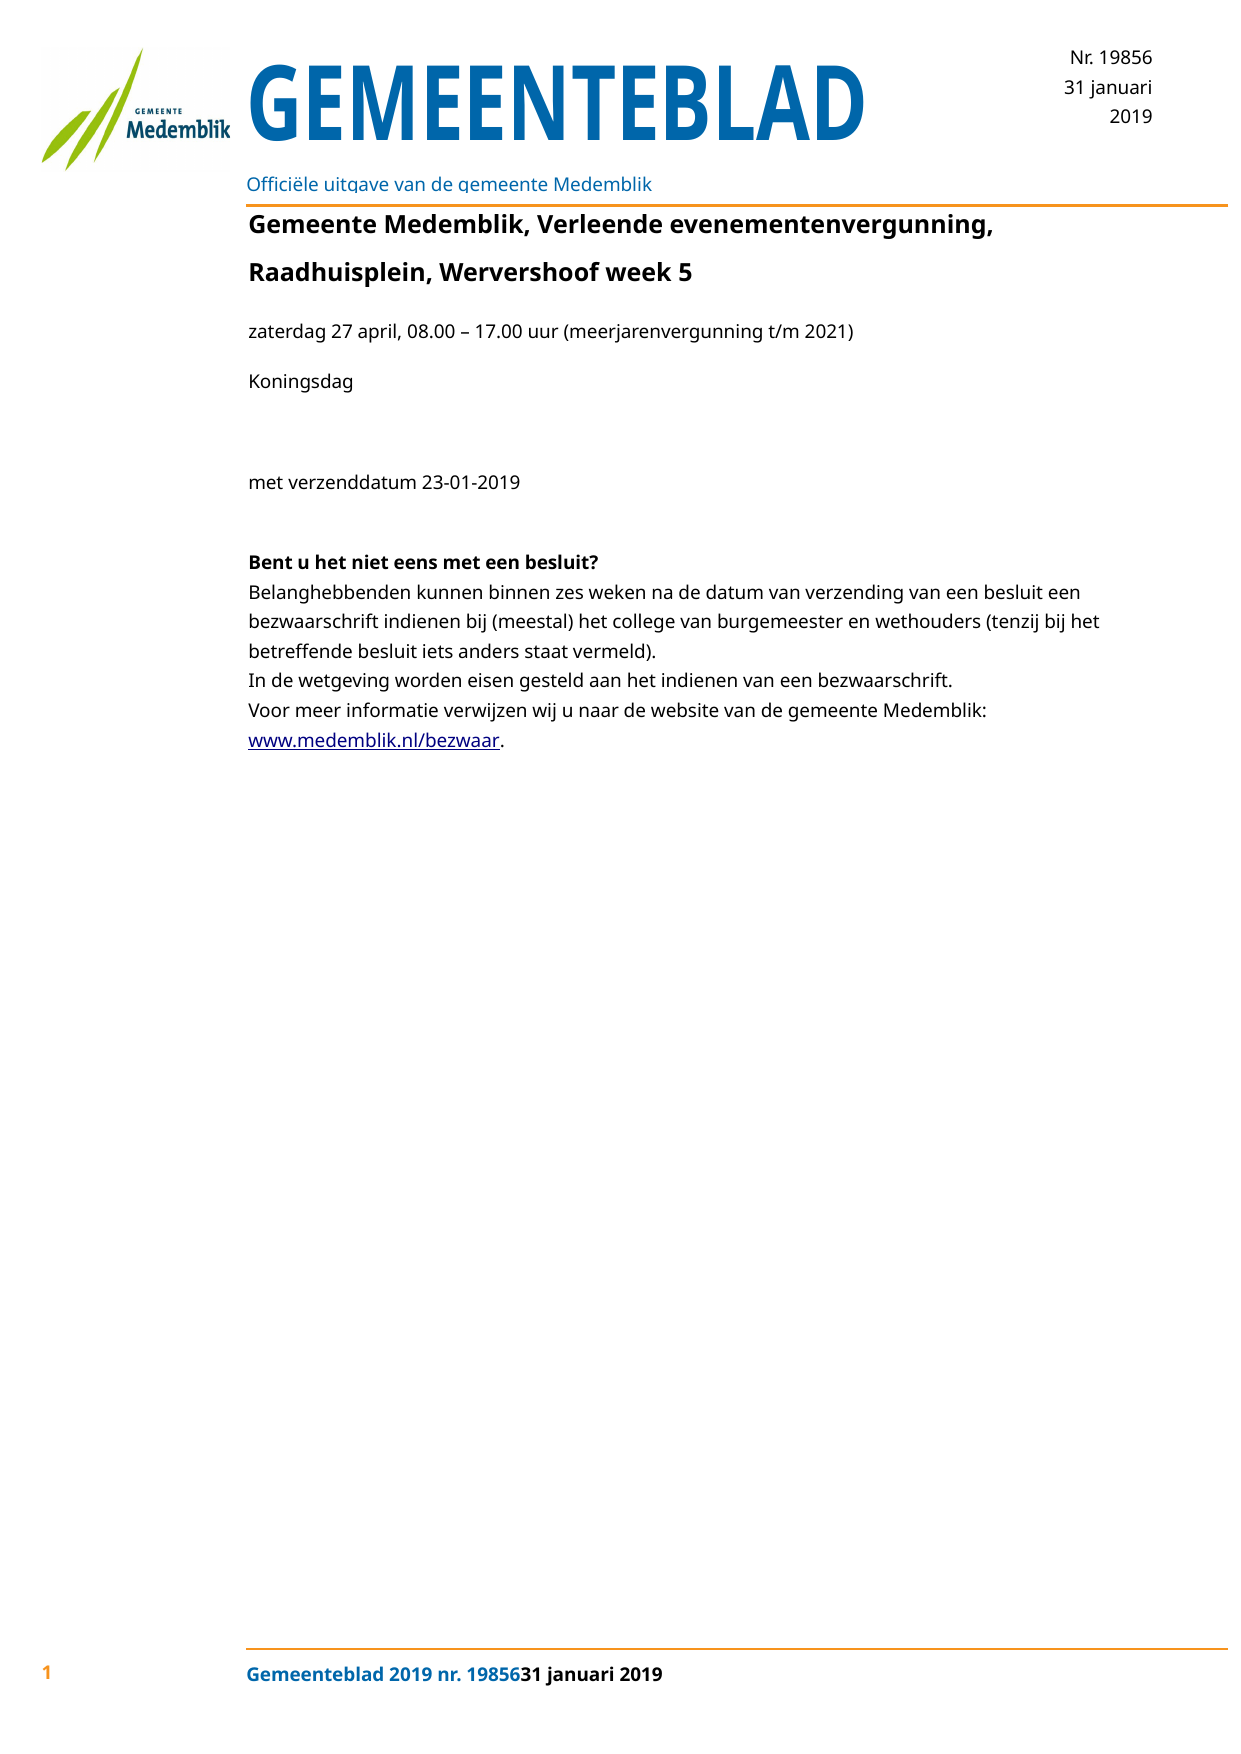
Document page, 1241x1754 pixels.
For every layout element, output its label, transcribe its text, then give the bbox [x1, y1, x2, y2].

text Gemeente Medemblik, Verleende evenementenvergunning, Raadhuisplein, Wervershoof week 5 [248, 207, 1152, 288]
picture [41, 47, 231, 172]
text Koningsdag [248, 368, 1152, 394]
table_header Bent u het niet eens met een besluit? Belanghebbenden kunnen binnen zes weken na de datum van verzending van een besluit een bezwaarschrift indienen bij (meestal) het college van burgemeester en wethouders (tenzij bij het betreffende besluit iets anders staat vermeld). In de wetgeving worden eisen gesteld aan het indienen van een bezwaarschrift. Voor meer informatie verwijzen wij u naar de website van de gemeente Medemblik: www.medemblik.nl/bezwaar. [248, 549, 1152, 752]
text zaterdag 27 april, 08.00 – 17.00 uur (meerjarenvergunning t/m 2021) [248, 318, 1152, 344]
text met verzenddatum 23-01-2019 [248, 469, 1152, 495]
